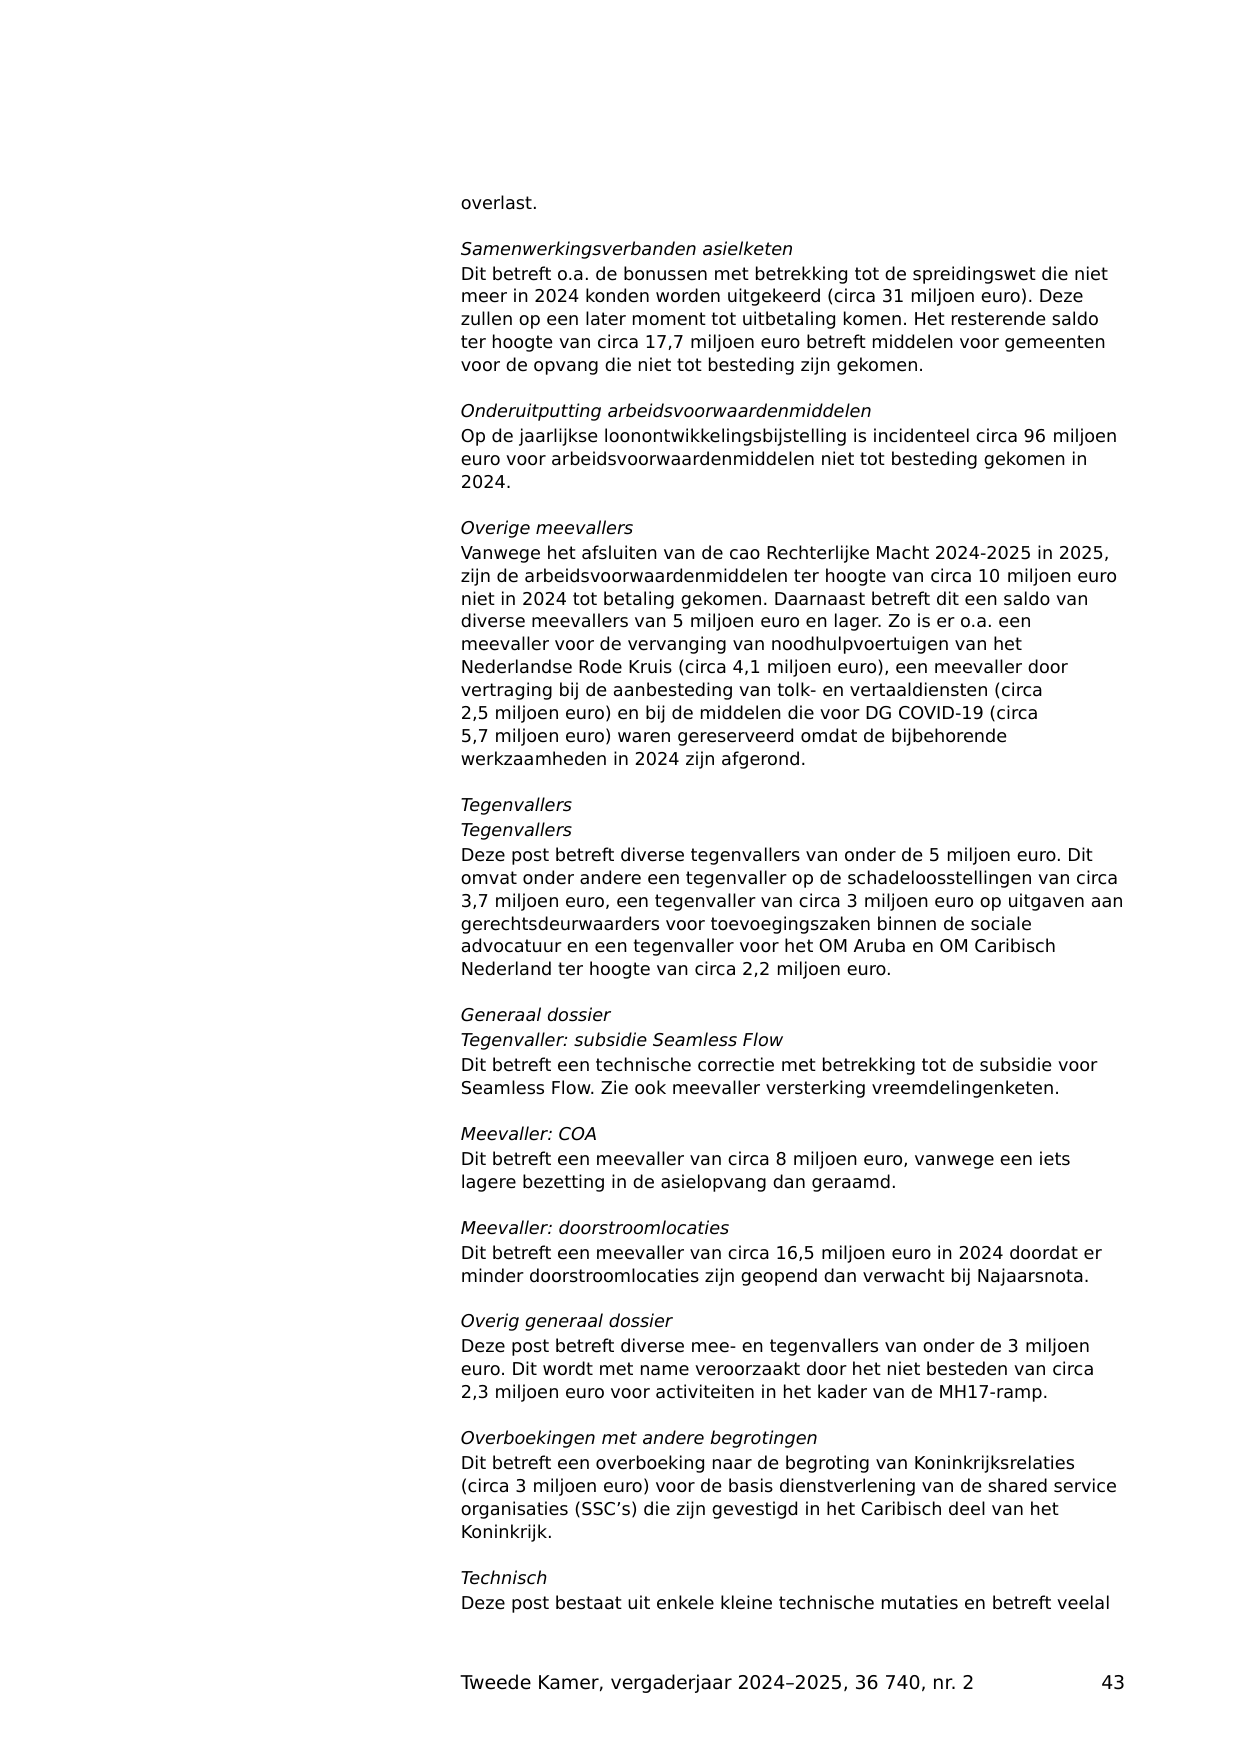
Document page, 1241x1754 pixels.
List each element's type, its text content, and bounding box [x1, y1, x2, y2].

text Onderuitputting arbeidsvoorwaardenmiddelen [461, 399, 1125, 422]
text Vanwege het afsluiten van de cao Rechterlijke Macht 2024-2025 in 2025, zijn de arbeidsvoorwaardenmiddelen ter hoogte van circa 10 miljoen euro niet in 2024 tot betaling gekomen. Daarnaast betreft dit een saldo van diverse meevallers van 5 miljoen euro en lager. Zo is er o.a. een meevaller voor de vervanging van noodhulpvoertuigen van het Nederlandse Rode Kruis (circa 4,1 miljoen euro), een meevaller door vertraging bij de aanbesteding van tolk- en vertaaldiensten (circa 2,5 miljoen euro) en bij de middelen die voor DG COVID-19 (circa 5,7 miljoen euro) waren gereserveerd omdat de bijbehorende werkzaamheden in 2024 zijn afgerond. [461, 541, 1125, 770]
text Op de jaarlijkse loonontwikkelingsbijstelling is incidenteel circa 96 miljoen euro voor arbeidsvoorwaardenmiddelen niet tot besteding gekomen in 2024. [461, 424, 1125, 493]
text Samenwerkingsverbanden asielketen [461, 237, 1125, 259]
text Tegenvallers [461, 818, 1125, 841]
text Dit betreft een meevaller van circa 8 miljoen euro, vanwege een iets lagere bezetting in de asielopvang dan geraamd. [461, 1147, 1125, 1193]
text Dit betreft een meevaller van circa 16,5 miljoen euro in 2024 doordat er minder doorstroomlocaties zijn geopend dan verwacht bij Najaarsnota. [461, 1241, 1125, 1287]
text Dit betreft een overboeking naar de begroting van Koninkrijksrelaties (circa 3 miljoen euro) voor de basis dienstverlening van de shared service organisaties (SSC’s) die zijn gevestigd in het Caribisch deel van het Koninkrijk. [461, 1451, 1125, 1543]
text Overig generaal dossier [461, 1309, 1125, 1332]
text Tegenvaller: subsidie Seamless Flow [461, 1028, 1125, 1051]
text Deze post betreft diverse mee- en tegenvallers van onder de 3 miljoen euro. Dit wordt met name veroorzaakt door het niet besteden van circa 2,3 miljoen euro voor activiteiten in het kader van de MH17-ramp. [461, 1334, 1125, 1403]
text Technisch [461, 1566, 1125, 1589]
text Meevaller: doorstroomlocaties [461, 1216, 1125, 1239]
text Tegenvallers [461, 793, 1125, 816]
text Dit betreft een technische correctie met betrekking tot de subsidie voor Seamless Flow. Zie ook meevaller versterking vreemdelingenketen. [461, 1053, 1125, 1099]
text Overige meevallers [461, 516, 1125, 539]
text Overboekingen met andere begrotingen [461, 1426, 1125, 1449]
text overlast. [461, 191, 1125, 214]
text Meevaller: COA [461, 1122, 1125, 1145]
text Generaal dossier [461, 1003, 1125, 1026]
text Deze post betreft diverse tegenvallers van onder de 5 miljoen euro. Dit omvat onder andere een tegenvaller op de schadeloosstellingen van circa 3,7 miljoen euro, een tegenvaller van circa 3 miljoen euro op uitgaven aan gerechtsdeurwaarders voor toevoegingszaken binnen de sociale advocatuur en een tegenvaller voor het OM Aruba en OM Caribisch Nederland ter hoogte van circa 2,2 miljoen euro. [461, 843, 1125, 980]
text Deze post bestaat uit enkele kleine technische mutaties en betreft veelal [461, 1591, 1125, 1614]
text Dit betreft o.a. de bonussen met betrekking tot de spreidingswet die niet meer in 2024 konden worden uitgekeerd (circa 31 miljoen euro). Deze zullen op een later moment tot uitbetaling komen. Het resterende saldo ter hoogte van circa 17,7 miljoen euro betreft middelen voor gemeenten voor de opvang die niet tot besteding zijn gekomen. [461, 262, 1125, 376]
